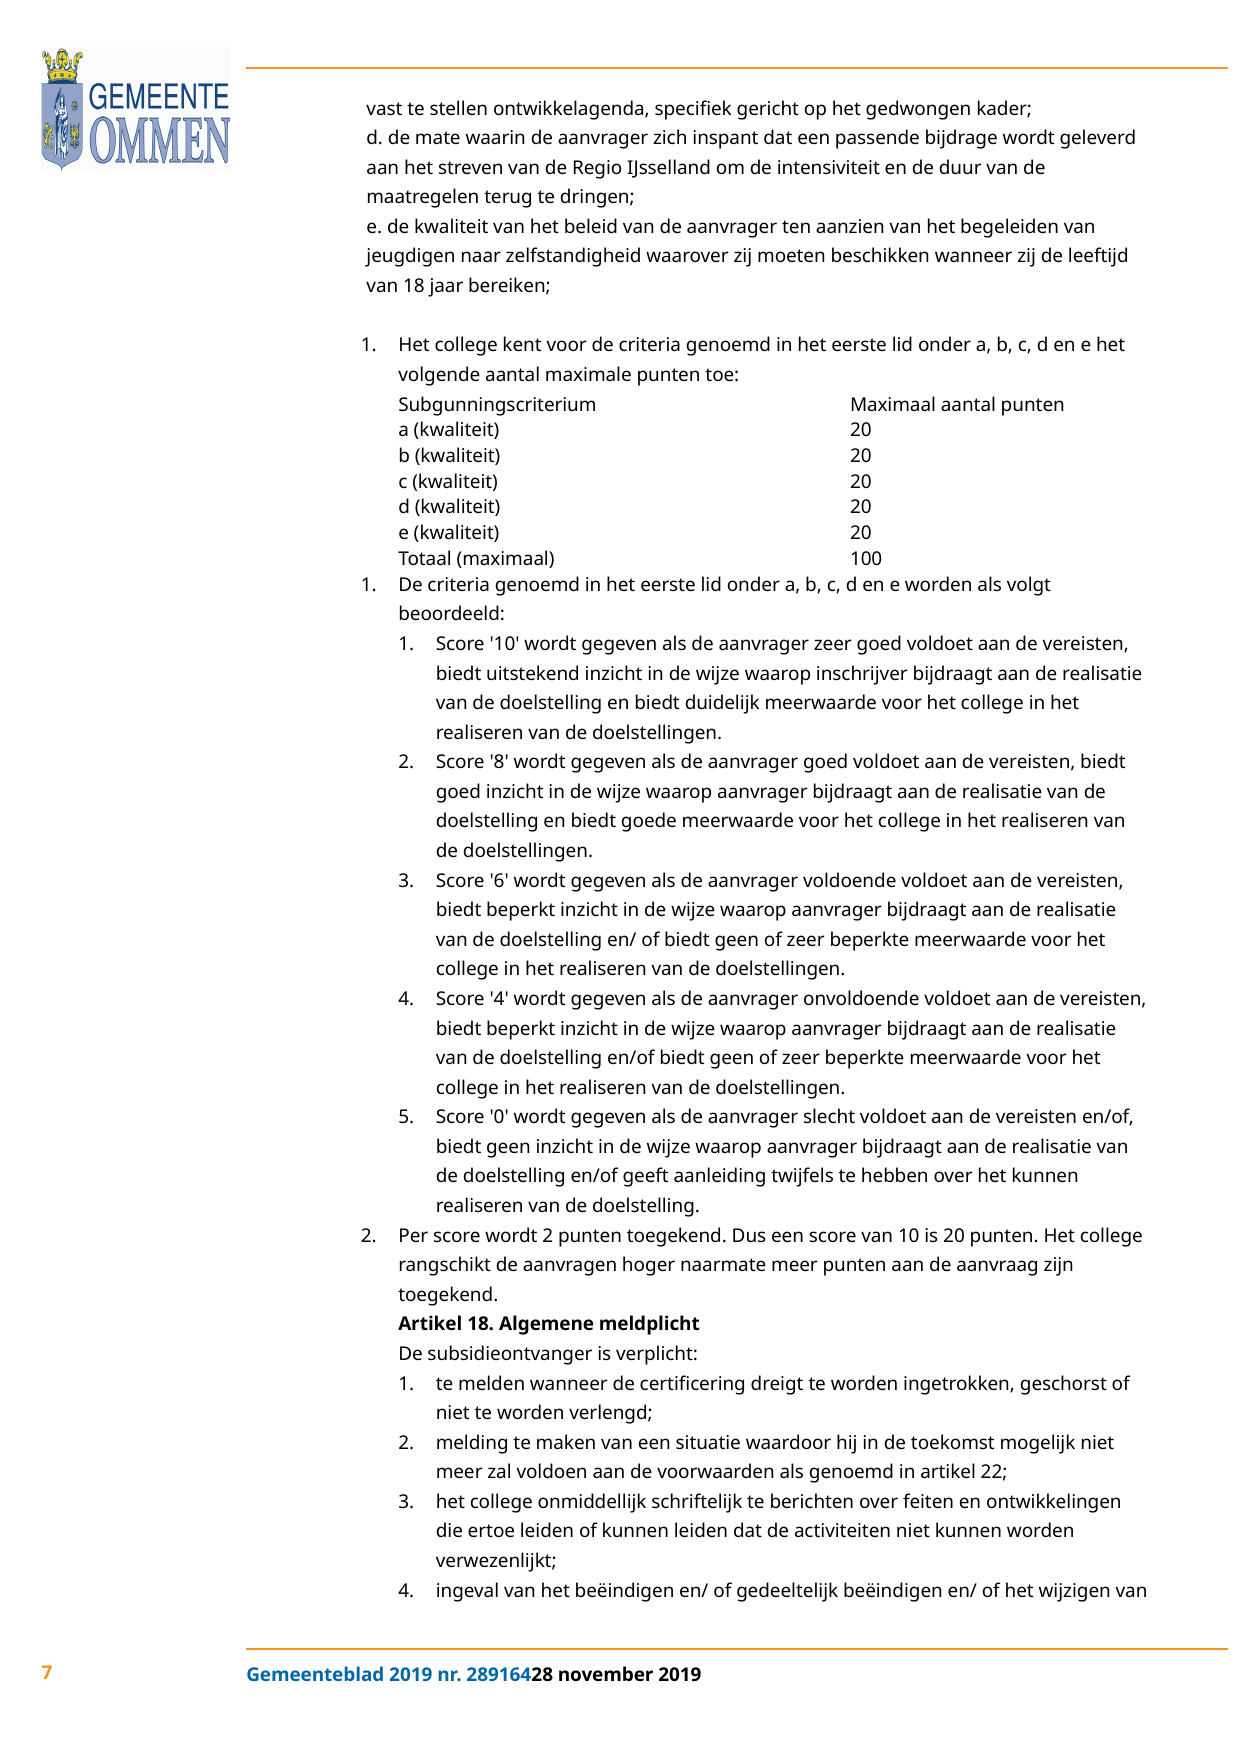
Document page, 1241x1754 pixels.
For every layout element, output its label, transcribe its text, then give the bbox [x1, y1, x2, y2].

picture [41, 47, 231, 172]
list Per score wordt 2 punten toegekend. Dus een score van 10 is 20 punten. Het college rangschikt de aanvragen hoger naarmate meer punten aan de aanvraag zijn toegekend. [361, 1222, 1152, 1307]
list te melden wanneer de certificering dreigt te worden ingetrokken, geschorst of niet te worden verlengd; [398, 1370, 1152, 1425]
list Score '4' wordt gegeven als de aanvrager onvoldoende voldoet aan de vereisten, biedt beperkt inzicht in de wijze waarop aanvrager bijdraagt aan de realisatie van de doelstelling en/of biedt geen of zeer beperkte meerwaarde voor het college in het realiseren van de doelstellingen. [398, 985, 1152, 1099]
list Artikel 18. Algemene meldplicht [361, 1311, 1152, 1336]
table_cell 100 [850, 545, 1240, 571]
list De criteria genoemd in het eerste lid onder a, b, c, d en e worden als volgt beoordeeld: [361, 571, 1152, 626]
table_header Subgunningscriterium [398, 391, 850, 416]
table_cell 20 [850, 442, 1240, 468]
table_cell a (kwaliteit) [398, 416, 850, 442]
list Score '6' wordt gegeven als de aanvrager voldoende voldoet aan de vereisten, biedt beperkt inzicht in de wijze waarop aanvrager bijdraagt aan de realisatie van de doelstelling en/ of biedt geen of zeer beperkte meerwaarde voor het college in het realiseren van de doelstellingen. [398, 867, 1152, 981]
list het college onmiddellijk schriftelijk te berichten over feiten en ontwikkelingen die ertoe leiden of kunnen leiden dat de activiteiten niet kunnen worden verwezenlijkt; [398, 1488, 1152, 1573]
list Score '8' wordt gegeven als de aanvrager goed voldoet aan de vereisten, biedt goed inzicht in de wijze waarop aanvrager bijdraagt aan de realisatie van de doelstelling en biedt goede meerwaarde voor het college in het realiseren van de doelstellingen. [398, 748, 1152, 863]
list vast te stellen ontwikkelagenda, specifiek gericht op het gedwongen kader; [307, 95, 1152, 121]
list e. de kwaliteit van het beleid van de aanvrager ten aanzien van het begeleiden van jeugdigen naar zelfstandigheid waarover zij moeten beschikken wanneer zij de leeftijd van 18 jaar bereiken; [307, 213, 1152, 298]
list melding te maken van een situatie waardoor hij in de toekomst mogelijk niet meer zal voldoen aan de voorwaarden als genoemd in artikel 22; [398, 1429, 1152, 1484]
table_cell 20 [850, 416, 1240, 442]
list ingeval van het beëindigen en/ of gedeeltelijk beëindigen en/ of het wijzigen van [398, 1577, 1152, 1602]
list De subsidieontvanger is verplicht: [361, 1340, 1152, 1366]
table_cell e (kwaliteit) [398, 519, 850, 545]
table_cell Totaal (maximaal) [398, 545, 850, 571]
table_cell 20 [850, 519, 1240, 545]
list d. de mate waarin de aanvrager zich inspant dat een passende bijdrage wordt geleverd aan het streven van de Regio IJsselland om de intensiviteit en de duur van de maatregelen terug te dringen; [307, 124, 1152, 209]
table_cell b (kwaliteit) [398, 442, 850, 468]
list Score '0' wordt gegeven als de aanvrager slecht voldoet aan de vereisten en/of, biedt geen inzicht in de wijze waarop aanvrager bijdraagt aan de realisatie van de doelstelling en/of geeft aanleiding twijfels te hebben over het kunnen realiseren van de doelstelling. [398, 1103, 1152, 1218]
table_header Maximaal aantal punten [850, 391, 1240, 416]
table_cell d (kwaliteit) [398, 494, 850, 519]
table_cell c (kwaliteit) [398, 468, 850, 494]
list Score '10' wordt gegeven als de aanvrager zeer goed voldoet aan de vereisten, biedt uitstekend inzicht in de wijze waarop inschrijver bijdraagt aan de realisatie van de doelstelling en biedt duidelijk meerwaarde voor het college in het realiseren van de doelstellingen. [398, 630, 1152, 744]
table_cell 20 [850, 494, 1240, 519]
list Het college kent voor de criteria genoemd in het eerste lid onder a, b, c, d en e het volgende aantal maximale punten toe: [361, 331, 1152, 387]
table_cell 20 [850, 468, 1240, 494]
